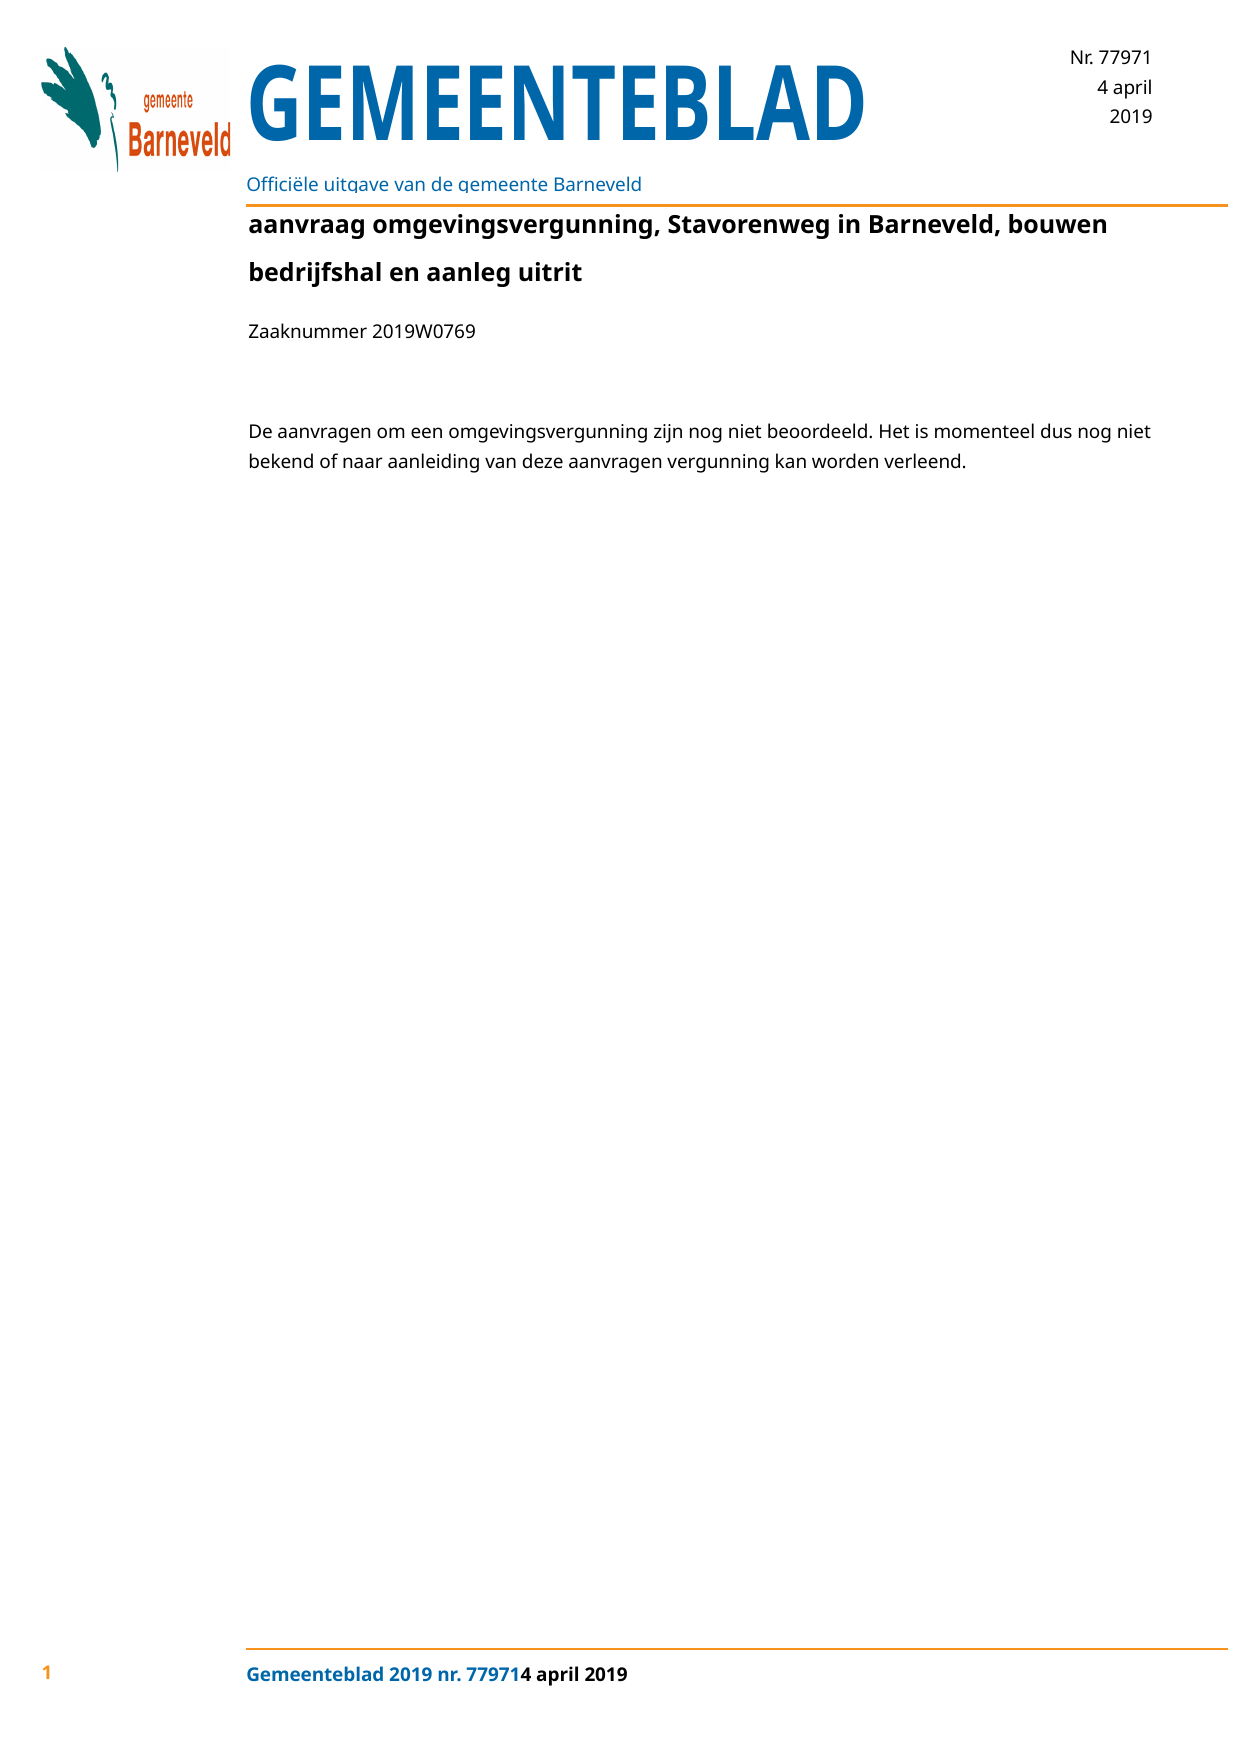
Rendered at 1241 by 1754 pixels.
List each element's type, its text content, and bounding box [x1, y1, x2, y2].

picture [41, 47, 231, 172]
text De aanvragen om een omgevingsvergunning zijn nog niet beoordeeld. Het is momenteel dus nog niet bekend of naar aanleiding van deze aanvragen vergunning kan worden verleend. [248, 419, 1152, 474]
text Zaaknummer 2019W0769 [248, 318, 1152, 344]
text aanvraag omgevingsvergunning, Stavorenweg in Barneveld, bouwen bedrijfshal en aanleg uitrit [248, 207, 1152, 288]
